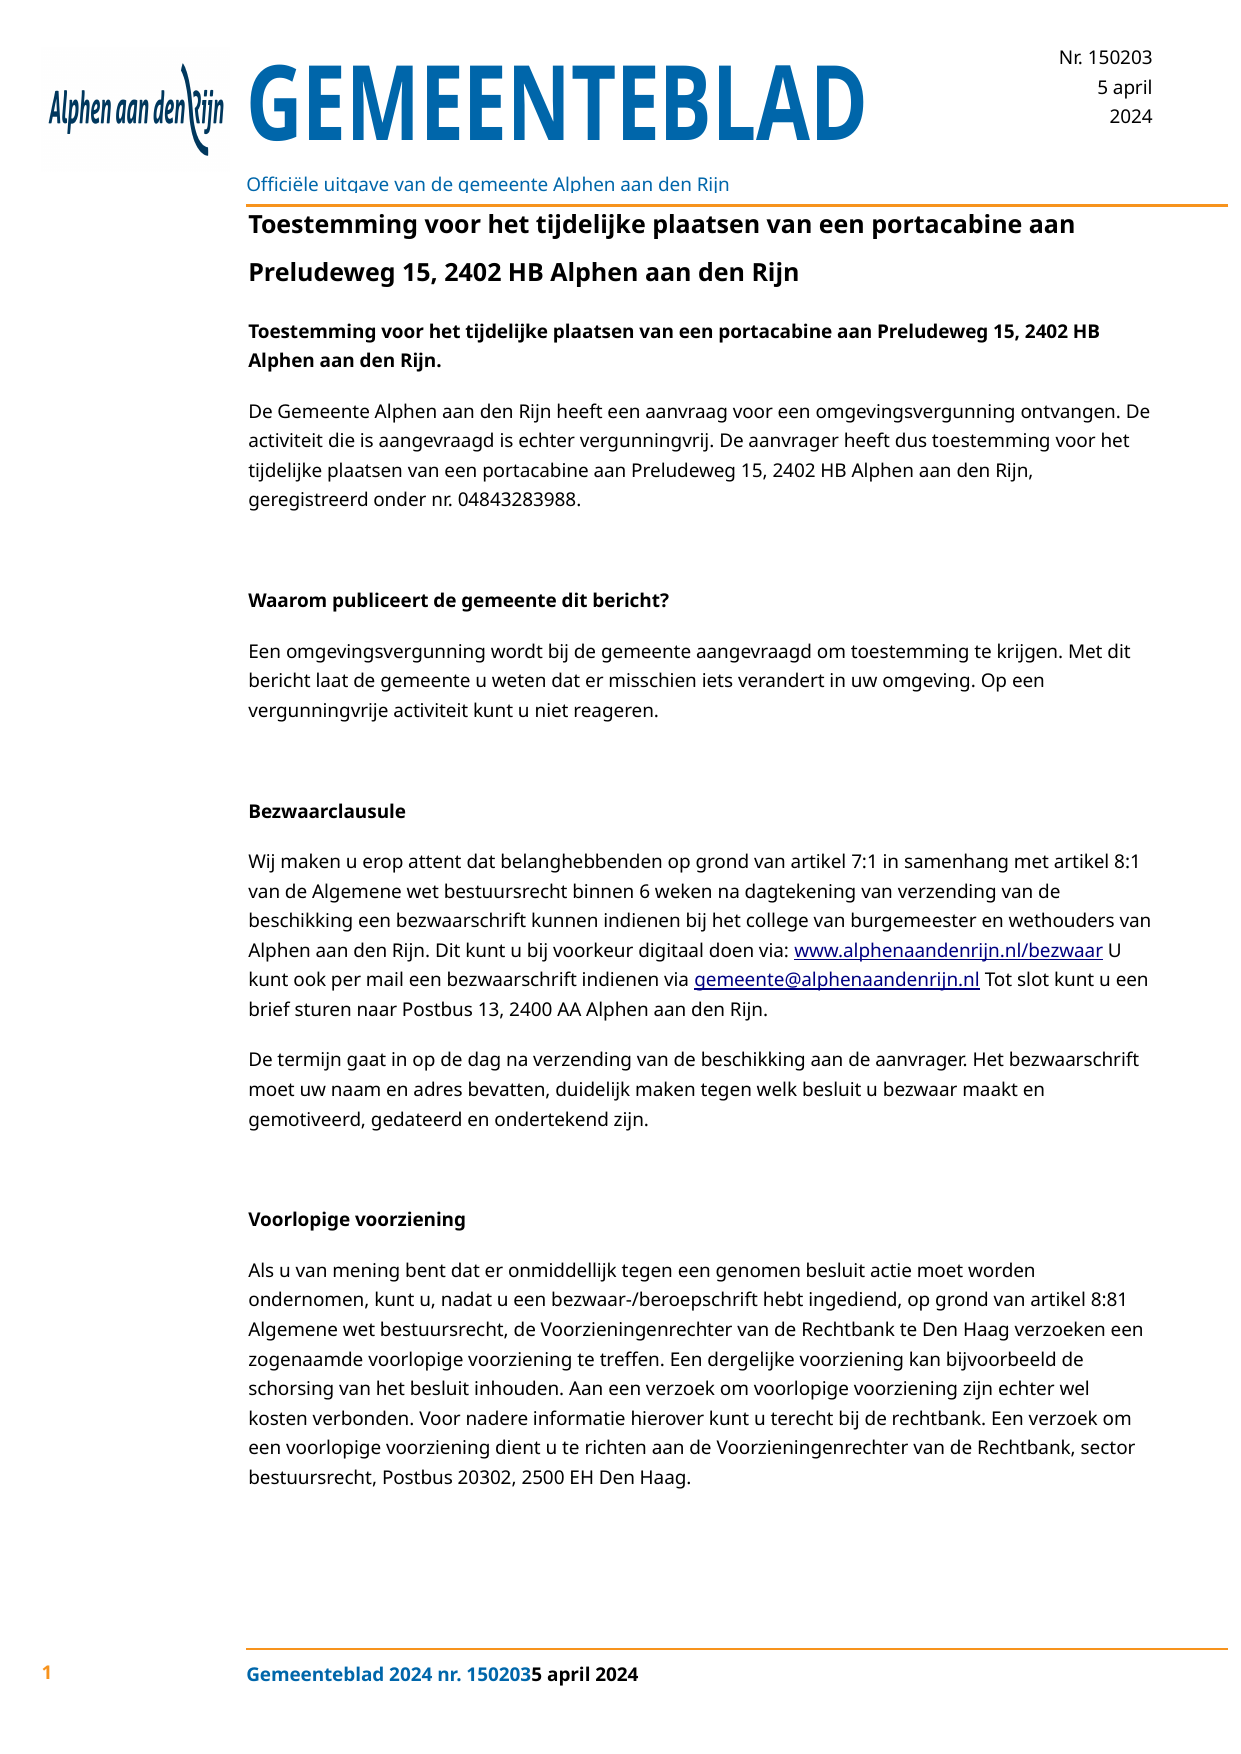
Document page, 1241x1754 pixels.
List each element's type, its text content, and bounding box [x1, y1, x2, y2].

text De termijn gaat in op de dag na verzending van de beschikking aan de aanvrager. Het bezwaarschrift moet uw naam en adres bevatten, duidelijk maken tegen welk besluit u bezwaar maakt en gemotiveerd, gedateerd en ondertekend zijn. [248, 1047, 1152, 1132]
text Voorlopige voorziening [248, 1207, 1152, 1232]
picture [41, 47, 231, 172]
text Toestemming voor het tijdelijke plaatsen van een portacabine aan Preludeweg 15, 2402 HB Alphen aan den Rijn. [248, 318, 1152, 373]
text Wij maken u erop attent dat belanghebbenden op grond van artikel 7:1 in samenhang met artikel 8:1 van de Algemene wet bestuursrecht binnen 6 weken na dagtekening van verzending van de beschikking een bezwaarschrift kunnen indienen bij het college van burgemeester en wethouders van Alphen aan den Rijn. Dit kunt u bij voorkeur digitaal doen via: www.alphenaandenrijn.nl/bezwaar U kunt ook per mail een bezwaarschrift indienen via gemeente@alphenaandenrijn.nl Tot slot kunt u een brief sturen naar Postbus 13, 2400 AA Alphen aan den Rijn. [248, 848, 1152, 1022]
text Toestemming voor het tijdelijke plaatsen van een portacabine aan Preludeweg 15, 2402 HB Alphen aan den Rijn [248, 207, 1152, 288]
text Waarom publiceert de gemeente dit bericht? [248, 587, 1152, 613]
text Een omgevingsvergunning wordt bij de gemeente aangevraagd om toestemming te krijgen. Met dit bericht laat de gemeente u weten dat er misschien iets verandert in uw omgeving. Op een vergunningvrije activiteit kunt u niet reageren. [248, 638, 1152, 723]
text Als u van mening bent dat er onmiddellijk tegen een genomen besluit actie moet worden ondernomen, kunt u, nadat u een bezwaar-/beroepschrift hebt ingediend, op grond van artikel 8:81 Algemene wet bestuursrecht, de Voorzieningenrechter van de Rechtbank te Den Haag verzoeken een zogenaamde voorlopige voorziening te treffen. Een dergelijke voorziening kan bijvoorbeeld de schorsing van het besluit inhouden. Aan een verzoek om voorlopige voorziening zijn echter wel kosten verbonden. Voor nadere informatie hierover kunt u terecht bij de rechtbank. Een verzoek om een voorlopige voorziening dient u te richten aan de Voorzieningenrechter van de Rechtbank, sector bestuursrecht, Postbus 20302, 2500 EH Den Haag. [248, 1257, 1152, 1490]
text De Gemeente Alphen aan den Rijn heeft een aanvraag voor een omgevingsvergunning ontvangen. De activiteit die is aangevraagd is echter vergunningvrij. De aanvrager heeft dus toestemming voor het tijdelijke plaatsen van een portacabine aan Preludeweg 15, 2402 HB Alphen aan den Rijn, geregistreerd onder nr. 04843283988. [248, 398, 1152, 512]
text Bezwaarclausule [248, 798, 1152, 824]
